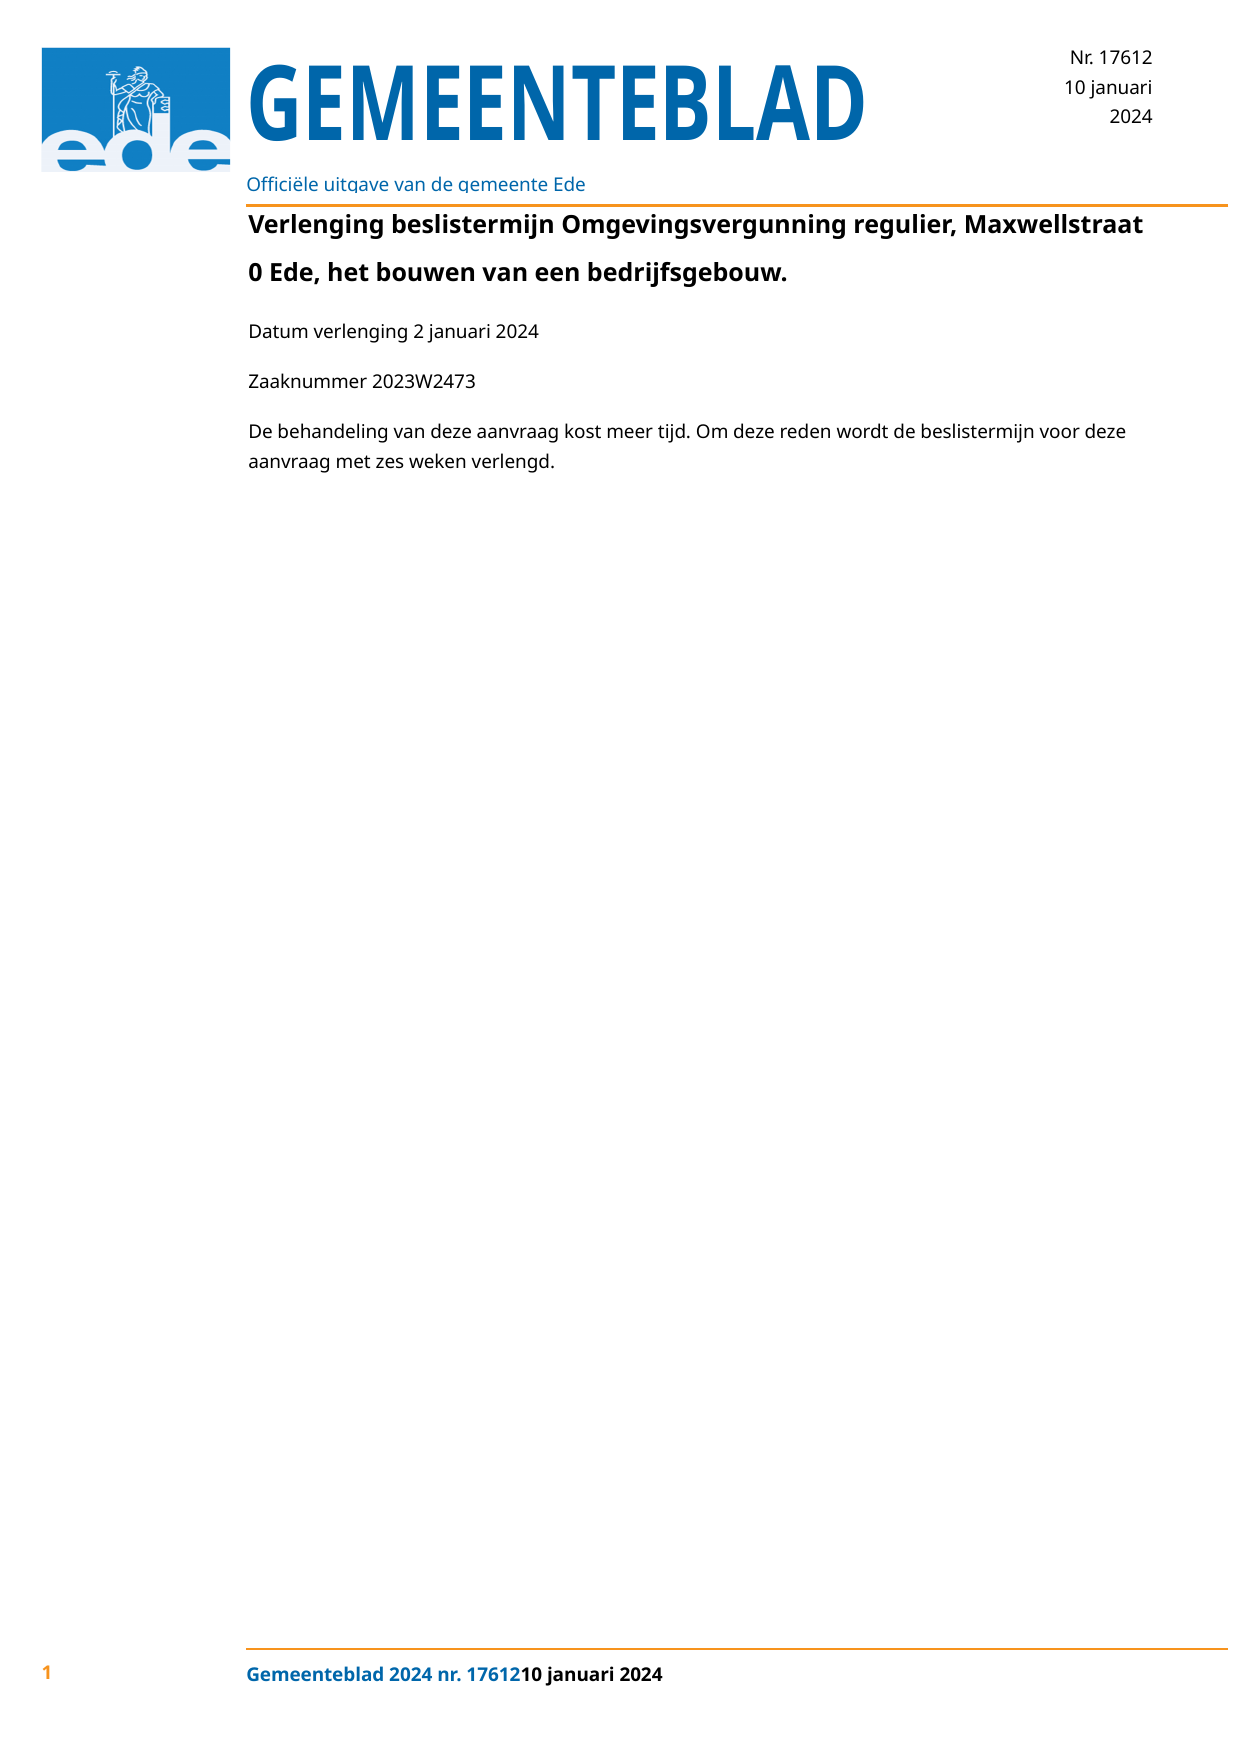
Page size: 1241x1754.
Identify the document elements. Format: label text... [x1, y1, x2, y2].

picture [41, 47, 231, 172]
text Zaaknummer 2023W2473 [248, 368, 1152, 394]
text Datum verlenging 2 januari 2024 [248, 318, 1152, 344]
text De behandeling van deze aanvraag kost meer tijd. Om deze reden wordt de beslistermijn voor deze aanvraag met zes weken verlengd. [248, 419, 1152, 474]
text Verlenging beslistermijn Omgevingsvergunning regulier, Maxwellstraat 0 Ede, het bouwen van een bedrijfsgebouw. [248, 207, 1152, 288]
